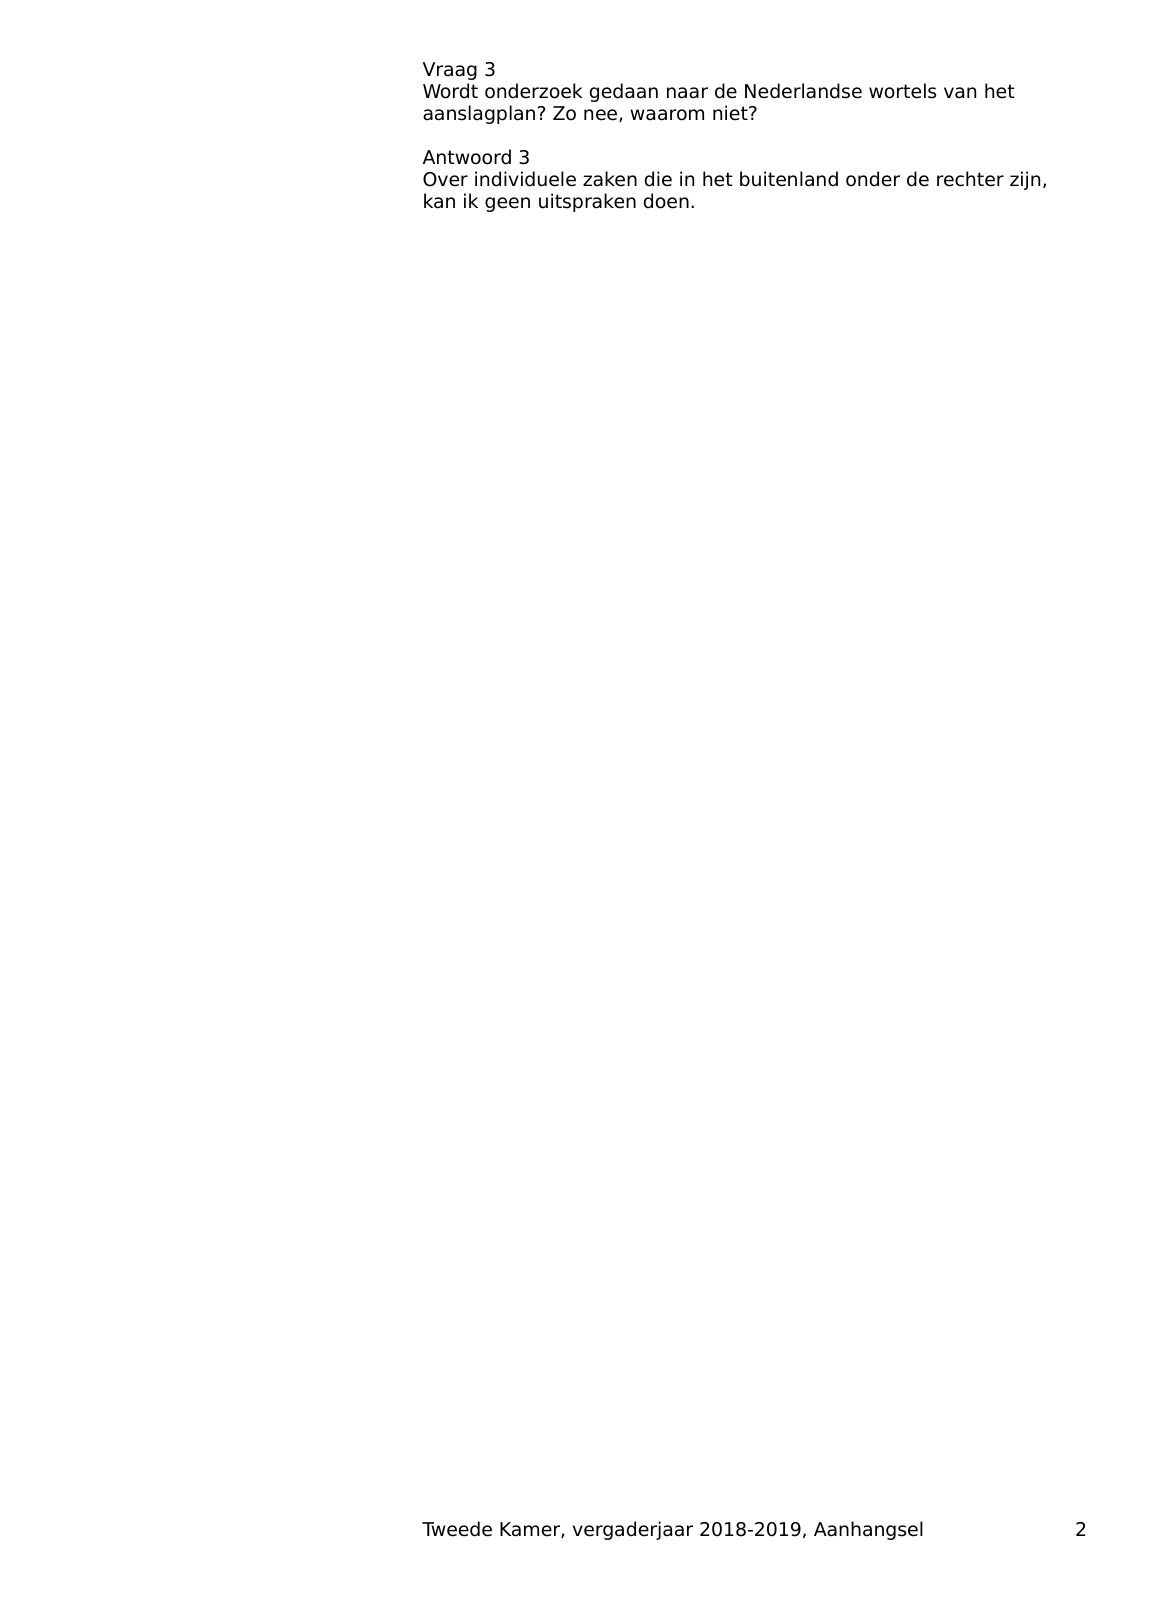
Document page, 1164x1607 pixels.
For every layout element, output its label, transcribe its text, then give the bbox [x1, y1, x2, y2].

text Antwoord 3 [422, 147, 1087, 169]
text Over individuele zaken die in het buitenland onder de rechter zijn, kan ik geen uitspraken doen. [422, 169, 1087, 213]
text Wordt onderzoek gedaan naar de Nederlandse wortels van het aanslagplan? Zo nee, waarom niet? [422, 81, 1087, 125]
text Vraag 3 [422, 59, 1087, 81]
